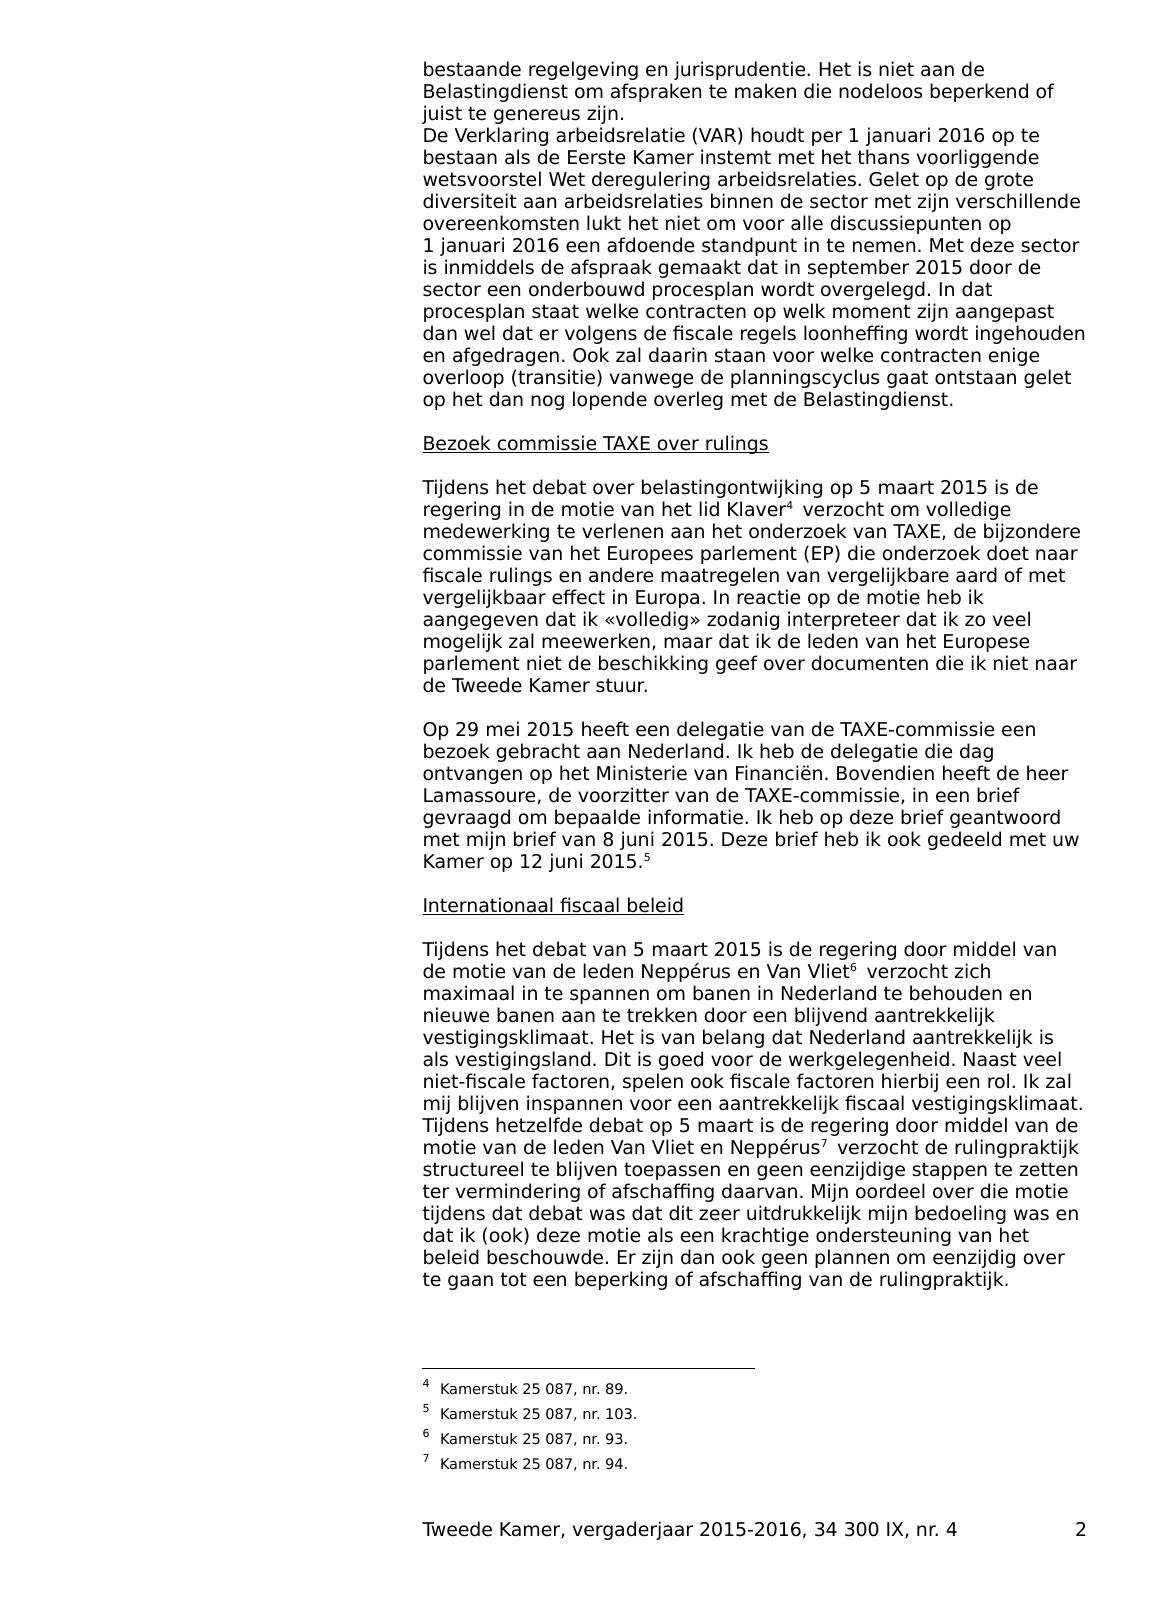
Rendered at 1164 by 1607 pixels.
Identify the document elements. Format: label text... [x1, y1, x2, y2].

text Kamerstuk 25 087, nr. 103. [422, 1402, 1087, 1424]
text De Verklaring arbeidsrelatie (VAR) houdt per 1 januari 2016 op te bestaan als de Eerste Kamer instemt met het thans voorliggende wetsvoorstel Wet deregulering arbeidsrelaties. Gelet op de grote diversiteit aan arbeidsrelaties binnen de sector met zijn verschillende overeenkomsten lukt het niet om voor alle discussiepunten op 1 januari 2016 een afdoende standpunt in te nemen. Met deze sector is inmiddels de afspraak gemaakt dat in september 2015 door de sector een onderbouwd procesplan wordt overgelegd. In dat procesplan staat welke contracten op welk moment zijn aangepast dan wel dat er volgens de fiscale regels loonheffing wordt ingehouden en afgedragen. Ook zal daarin staan voor welke contracten enige overloop (transitie) vanwege de planningscyclus gaat ontstaan gelet op het dan nog lopende overleg met de Belastingdienst. [422, 125, 1087, 411]
subtitle Bezoek commissie TAXE over rulings [422, 433, 1087, 455]
text Kamerstuk 25 087, nr. 94. [422, 1452, 1087, 1474]
text Tijdens het debat over belastingontwijking op 5 maart 2015 is de regering in de motie van het lid Klaver verzocht om volledige medewerking te verlenen aan het onderzoek van TAXE, de bijzondere commissie van het Europees parlement (EP) die onderzoek doet naar fiscale rulings en andere maatregelen van vergelijkbare aard of met vergelijkbaar effect in Europa. In reactie op de motie heb ik aangegeven dat ik «volledig» zodanig interpreteer dat ik zo veel mogelijk zal meewerken, maar dat ik de leden van het Europese parlement niet de beschikking geef over documenten die ik niet naar de Tweede Kamer stuur. [422, 477, 1087, 697]
text Op 29 mei 2015 heeft een delegatie van de TAXE-commissie een bezoek gebracht aan Nederland. Ik heb de delegatie die dag ontvangen op het Ministerie van Financiën. Bovendien heeft de heer Lamassoure, de voorzitter van de TAXE-commissie, in een brief gevraagd om bepaalde informatie. Ik heb op deze brief geantwoord met mijn brief van 8 juni 2015. Deze brief heb ik ook gedeeld met uw Kamer op 12 juni 2015. [422, 719, 1087, 873]
subtitle Internationaal fiscaal beleid [422, 895, 1087, 917]
text bestaande regelgeving en jurisprudentie. Het is niet aan de Belastingdienst om afspraken te maken die nodeloos beperkend of juist te genereus zijn. [422, 59, 1087, 125]
text Kamerstuk 25 087, nr. 93. [422, 1427, 1087, 1449]
text Tijdens het debat van 5 maart 2015 is de regering door middel van de motie van de leden Neppérus en Van Vliet verzocht zich maximaal in te spannen om banen in Nederland te behouden en nieuwe banen aan te trekken door een blijvend aantrekkelijk vestigingsklimaat. Het is van belang dat Nederland aantrekkelijk is als vestigingsland. Dit is goed voor de werkgelegenheid. Naast veel niet-fiscale factoren, spelen ook fiscale factoren hierbij een rol. Ik zal mij blijven inspannen voor een aantrekkelijk fiscaal vestigingsklimaat. [422, 939, 1087, 1115]
text Tijdens hetzelfde debat op 5 maart is de regering door middel van de motie van de leden Van Vliet en Neppérus verzocht de rulingpraktijk structureel te blijven toepassen en geen eenzijdige stappen te zetten ter vermindering of afschaffing daarvan. Mijn oordeel over die motie tijdens dat debat was dat dit zeer uitdrukkelijk mijn bedoeling was en dat ik (ook) deze motie als een krachtige ondersteuning van het beleid beschouwde. Er zijn dan ook geen plannen om eenzijdig over te gaan tot een beperking of afschaffing van de rulingpraktijk. [422, 1115, 1087, 1291]
text Kamerstuk 25 087, nr. 89. [422, 1377, 1087, 1399]
